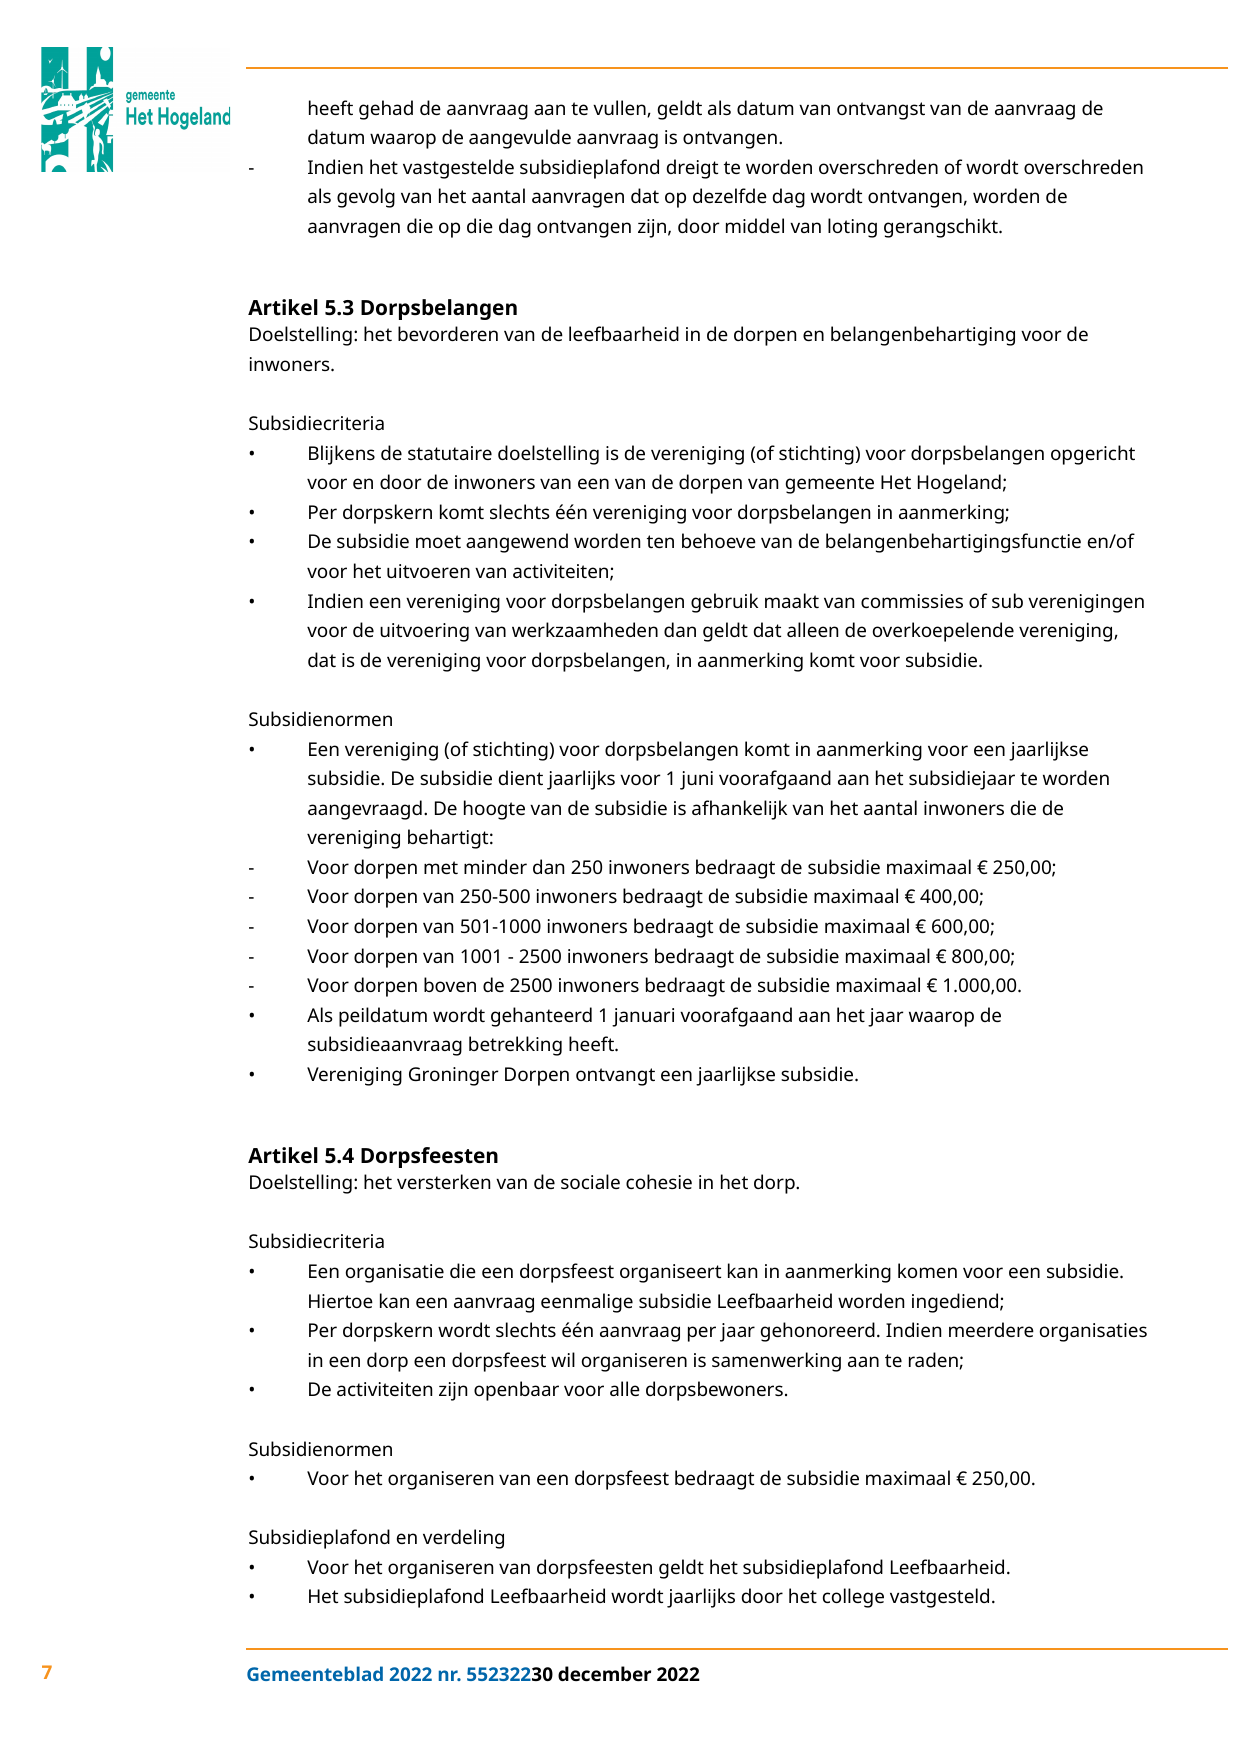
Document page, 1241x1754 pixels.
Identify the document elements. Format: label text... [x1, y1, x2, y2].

list Voor het organiseren van een dorpsfeest bedraagt de subsidie maximaal € 250,00. [248, 1465, 1152, 1491]
text Artikel 5.3 Dorpsbelangen [248, 293, 1152, 322]
list Een vereniging (of stichting) voor dorpsbelangen komt in aanmerking voor een jaarlijkse subsidie. De subsidie dient jaarlijks voor 1 juni voorafgaand aan het subsidiejaar te worden aangevraagd. De hoogte van de subsidie is afhankelijk van het aantal inwoners die de vereniging behartigt: [248, 736, 1152, 850]
text Artikel 5.4 Dorpsfeesten [248, 1141, 1152, 1169]
list Voor dorpen van 501-1000 inwoners bedraagt de subsidie maximaal € 600,00; [248, 913, 1152, 939]
list Blijkens de statutaire doelstelling is de vereniging (of stichting) voor dorpsbelangen opgericht voor en door de inwoners van een van de dorpen van gemeente Het Hogeland; [248, 440, 1152, 495]
list heeft gehad de aanvraag aan te vullen, geldt als datum van ontvangst van de aanvraag de datum waarop de aangevulde aanvraag is ontvangen. [248, 95, 1152, 150]
list Als peildatum wordt gehanteerd 1 januari voorafgaand aan het jaar waarop de subsidieaanvraag betrekking heeft. [248, 1002, 1152, 1057]
list Indien een vereniging voor dorpsbelangen gebruik maakt van commissies of sub verenigingen voor de uitvoering van werkzaamheden dan geldt dat alleen de overkoepelende vereniging, dat is de vereniging voor dorpsbelangen, in aanmerking komt voor subsidie. [248, 588, 1152, 673]
text Subsidiecriteria [248, 410, 1152, 436]
list Voor dorpen met minder dan 250 inwoners bedraagt de subsidie maximaal € 250,00; [248, 854, 1152, 880]
list Voor dorpen boven de 2500 inwoners bedraagt de subsidie maximaal € 1.000,00. [248, 972, 1152, 998]
list De subsidie moet aangewend worden ten behoeve van de belangenbehartigingsfunctie en/of voor het uitvoeren van activiteiten; [248, 529, 1152, 584]
list Indien het vastgestelde subsidieplafond dreigt te worden overschreden of wordt overschreden als gevolg van het aantal aanvragen dat op dezelfde dag wordt ontvangen, worden de aanvragen die op die dag ontvangen zijn, door middel van loting gerangschikt. [248, 154, 1152, 239]
picture [41, 47, 231, 172]
text Subsidieplafond en verdeling [248, 1524, 1152, 1550]
list De activiteiten zijn openbaar voor alle dorpsbewoners. [248, 1377, 1152, 1402]
text Doelstelling: het versterken van de sociale cohesie in het dorp. [248, 1169, 1152, 1195]
list Voor dorpen van 250-500 inwoners bedraagt de subsidie maximaal € 400,00; [248, 884, 1152, 909]
text Doelstelling: het bevorderen van de leefbaarheid in de dorpen en belangenbehartiging voor de inwoners. [248, 322, 1152, 377]
list Per dorpskern komt slechts één vereniging voor dorpsbelangen in aanmerking; [248, 499, 1152, 525]
list Het subsidieplafond Leefbaarheid wordt jaarlijks door het college vastgesteld. [248, 1584, 1152, 1609]
text Subsidiecriteria [248, 1229, 1152, 1254]
list Voor dorpen van 1001 - 2500 inwoners bedraagt de subsidie maximaal € 800,00; [248, 943, 1152, 968]
text Subsidienormen [248, 706, 1152, 732]
list Een organisatie die een dorpsfeest organiseert kan in aanmerking komen voor een subsidie. Hiertoe kan een aanvraag eenmalige subsidie Leefbaarheid worden ingediend; [248, 1258, 1152, 1314]
list Per dorpskern wordt slechts één aanvraag per jaar gehonoreerd. Indien meerdere organisaties in een dorp een dorpsfeest wil organiseren is samenwerking aan te raden; [248, 1317, 1152, 1373]
list Voor het organiseren van dorpsfeesten geldt het subsidieplafond Leefbaarheid. [248, 1554, 1152, 1580]
list Vereniging Groninger Dorpen ontvangt een jaarlijkse subsidie. [248, 1061, 1152, 1087]
text Subsidienormen [248, 1436, 1152, 1462]
